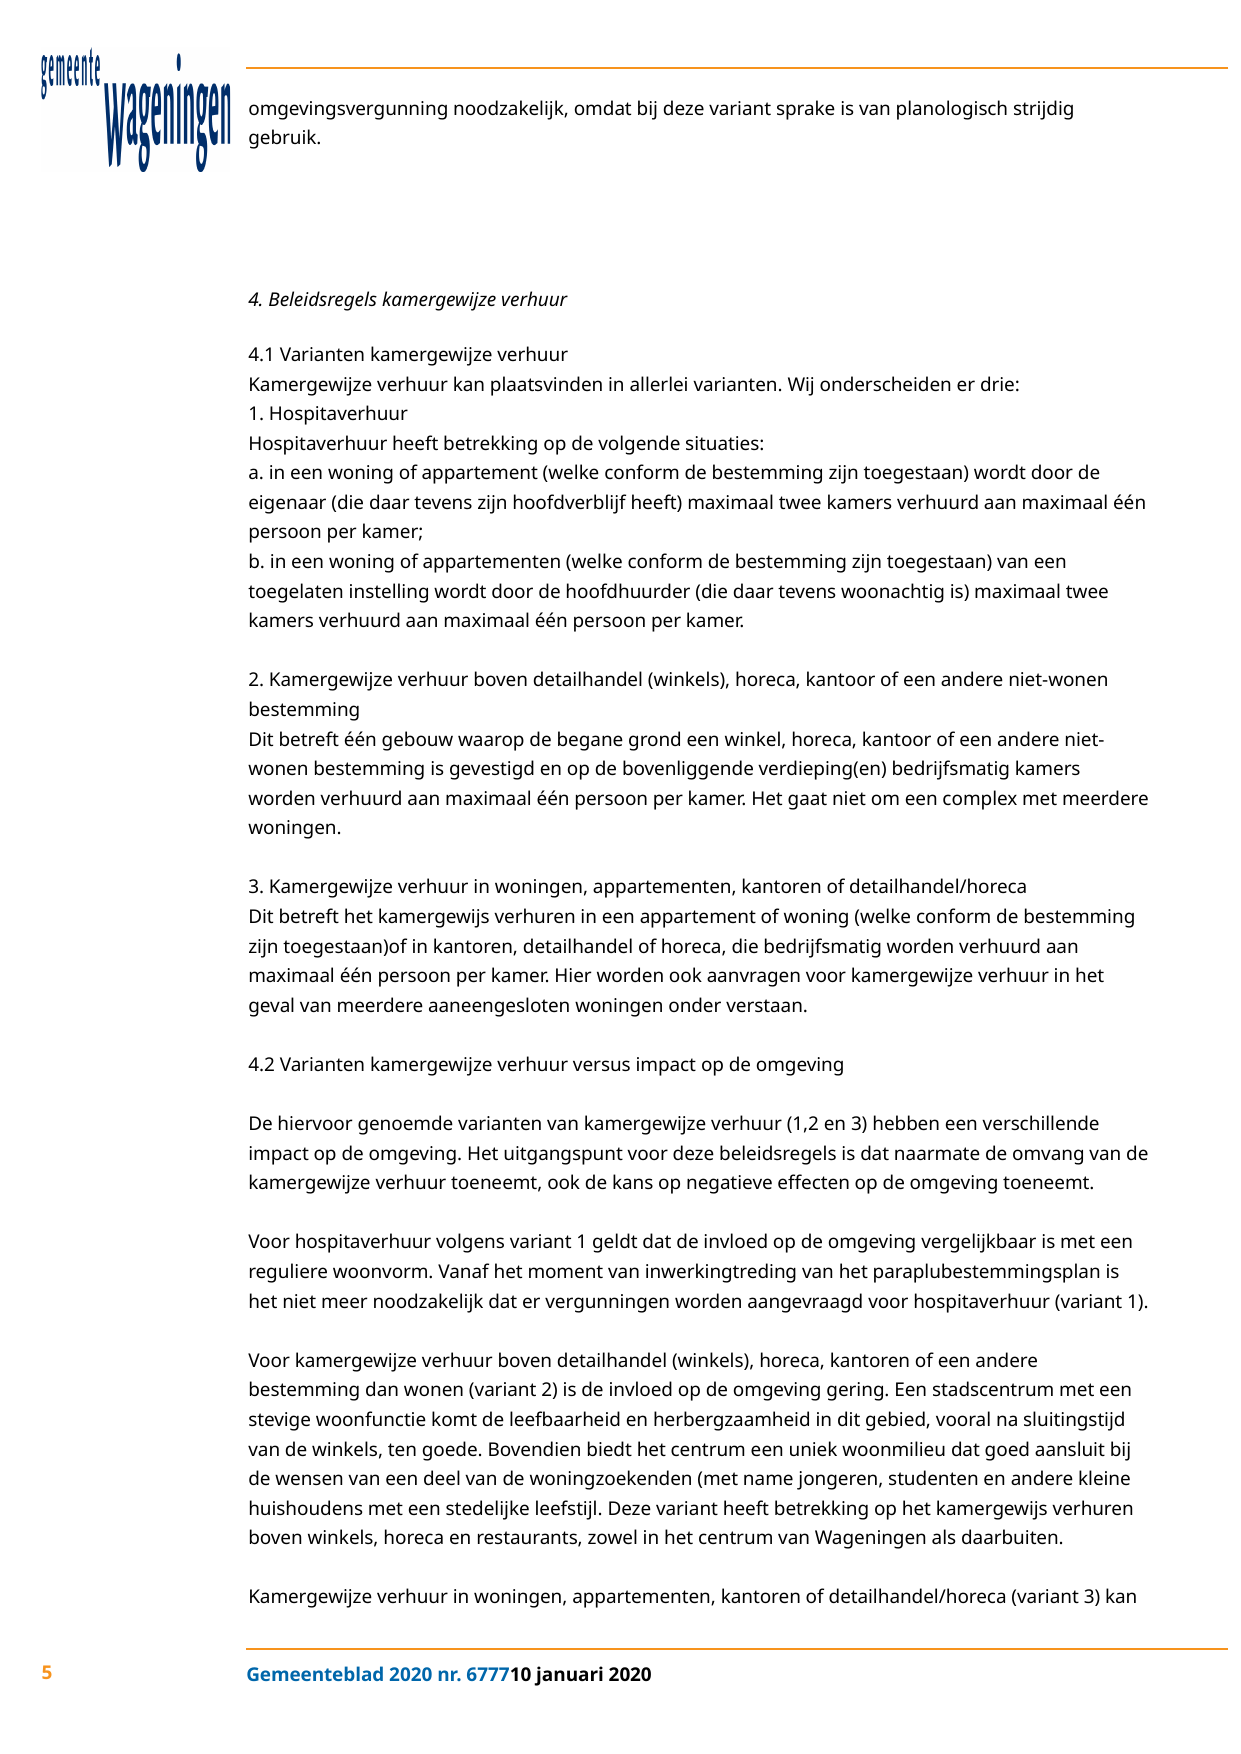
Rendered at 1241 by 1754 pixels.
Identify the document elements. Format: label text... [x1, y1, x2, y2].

text Voor kamergewijze verhuur boven detailhandel (winkels), horeca, kantoren of een andere bestemming dan wonen (variant 2) is de invloed op de omgeving gering. Een stadscentrum met een stevige woonfunctie komt de leefbaarheid en herbergzaamheid in dit gebied, vooral na sluitingstijd van de winkels, ten goede. Bovendien biedt het centrum een uniek woonmilieu dat goed aansluit bij de wensen van een deel van de woningzoekenden (met name jongeren, studenten en andere kleine huishoudens met een stedelijke leefstijl. Deze variant heeft betrekking op het kamergewijs verhuren boven winkels, horeca en restaurants, zowel in het centrum van Wageningen als daarbuiten. [248, 1347, 1152, 1550]
text Dit betreft het kamergewijs verhuren in een appartement of woning (welke conform de bestemming zijn toegestaan)of in kantoren, detailhandel of horeca, die bedrijfsmatig worden verhuurd aan maximaal één persoon per kamer. Hier worden ook aanvragen voor kamergewijze verhuur in het geval van meerdere aaneengesloten woningen onder verstaan. [248, 903, 1152, 1018]
text Kamergewijze verhuur kan plaatsvinden in allerlei varianten. Wij onderscheiden er drie: [248, 371, 1152, 396]
text a. in een woning of appartement (welke conform de bestemming zijn toegestaan) wordt door de eigenaar (die daar tevens zijn hoofdverblijf heeft) maximaal twee kamers verhuurd aan maximaal één persoon per kamer; [248, 459, 1152, 544]
picture [41, 47, 231, 172]
text 1. Hospitaverhuur [248, 400, 1152, 426]
text 3. Kamergewijze verhuur in woningen, appartementen, kantoren of detailhandel/horeca [248, 874, 1152, 899]
text Dit betreft één gebouw waarop de begane grond een winkel, horeca, kantoor of een andere niet-wonen bestemming is gevestigd en op de bovenliggende verdieping(en) bedrijfsmatig kamers worden verhuurd aan maximaal één persoon per kamer. Het gaat niet om een complex met meerdere woningen. [248, 726, 1152, 840]
text 4.1 Varianten kamergewijze verhuur [248, 341, 1152, 367]
text 4.2 Varianten kamergewijze verhuur versus impact op de omgeving [248, 1051, 1152, 1077]
text Hospitaverhuur heeft betrekking op de volgende situaties: [248, 430, 1152, 456]
text omgevingsvergunning noodzakelijk, omdat bij deze variant sprake is van planologisch strijdig gebruik. [248, 95, 1152, 150]
text Kamergewijze verhuur in woningen, appartementen, kantoren of detailhandel/horeca (variant 3) kan [248, 1584, 1152, 1609]
text 2. Kamergewijze verhuur boven detailhandel (winkels), horeca, kantoor of een andere niet-wonen bestemming [248, 667, 1152, 722]
text De hiervoor genoemde varianten van kamergewijze verhuur (1,2 en 3) hebben een verschillende impact op de omgeving. Het uitgangspunt voor deze beleidsregels is dat naarmate de omvang van de kamergewijze verhuur toeneemt, ook de kans op negatieve effecten op de omgeving toeneemt. [248, 1110, 1152, 1195]
text 4. Beleidsregels kamergewijze verhuur [248, 286, 1152, 312]
text b. in een woning of appartementen (welke conform de bestemming zijn toegestaan) van een toegelaten instelling wordt door de hoofdhuurder (die daar tevens woonachtig is) maximaal twee kamers verhuurd aan maximaal één persoon per kamer. [248, 548, 1152, 633]
text Voor hospitaverhuur volgens variant 1 geldt dat de invloed op de omgeving vergelijkbaar is met een reguliere woonvorm. Vanaf het moment van inwerkingtreding van het paraplubestemmingsplan is het niet meer noodzakelijk dat er vergunningen worden aangevraagd voor hospitaverhuur (variant 1). [248, 1229, 1152, 1313]
